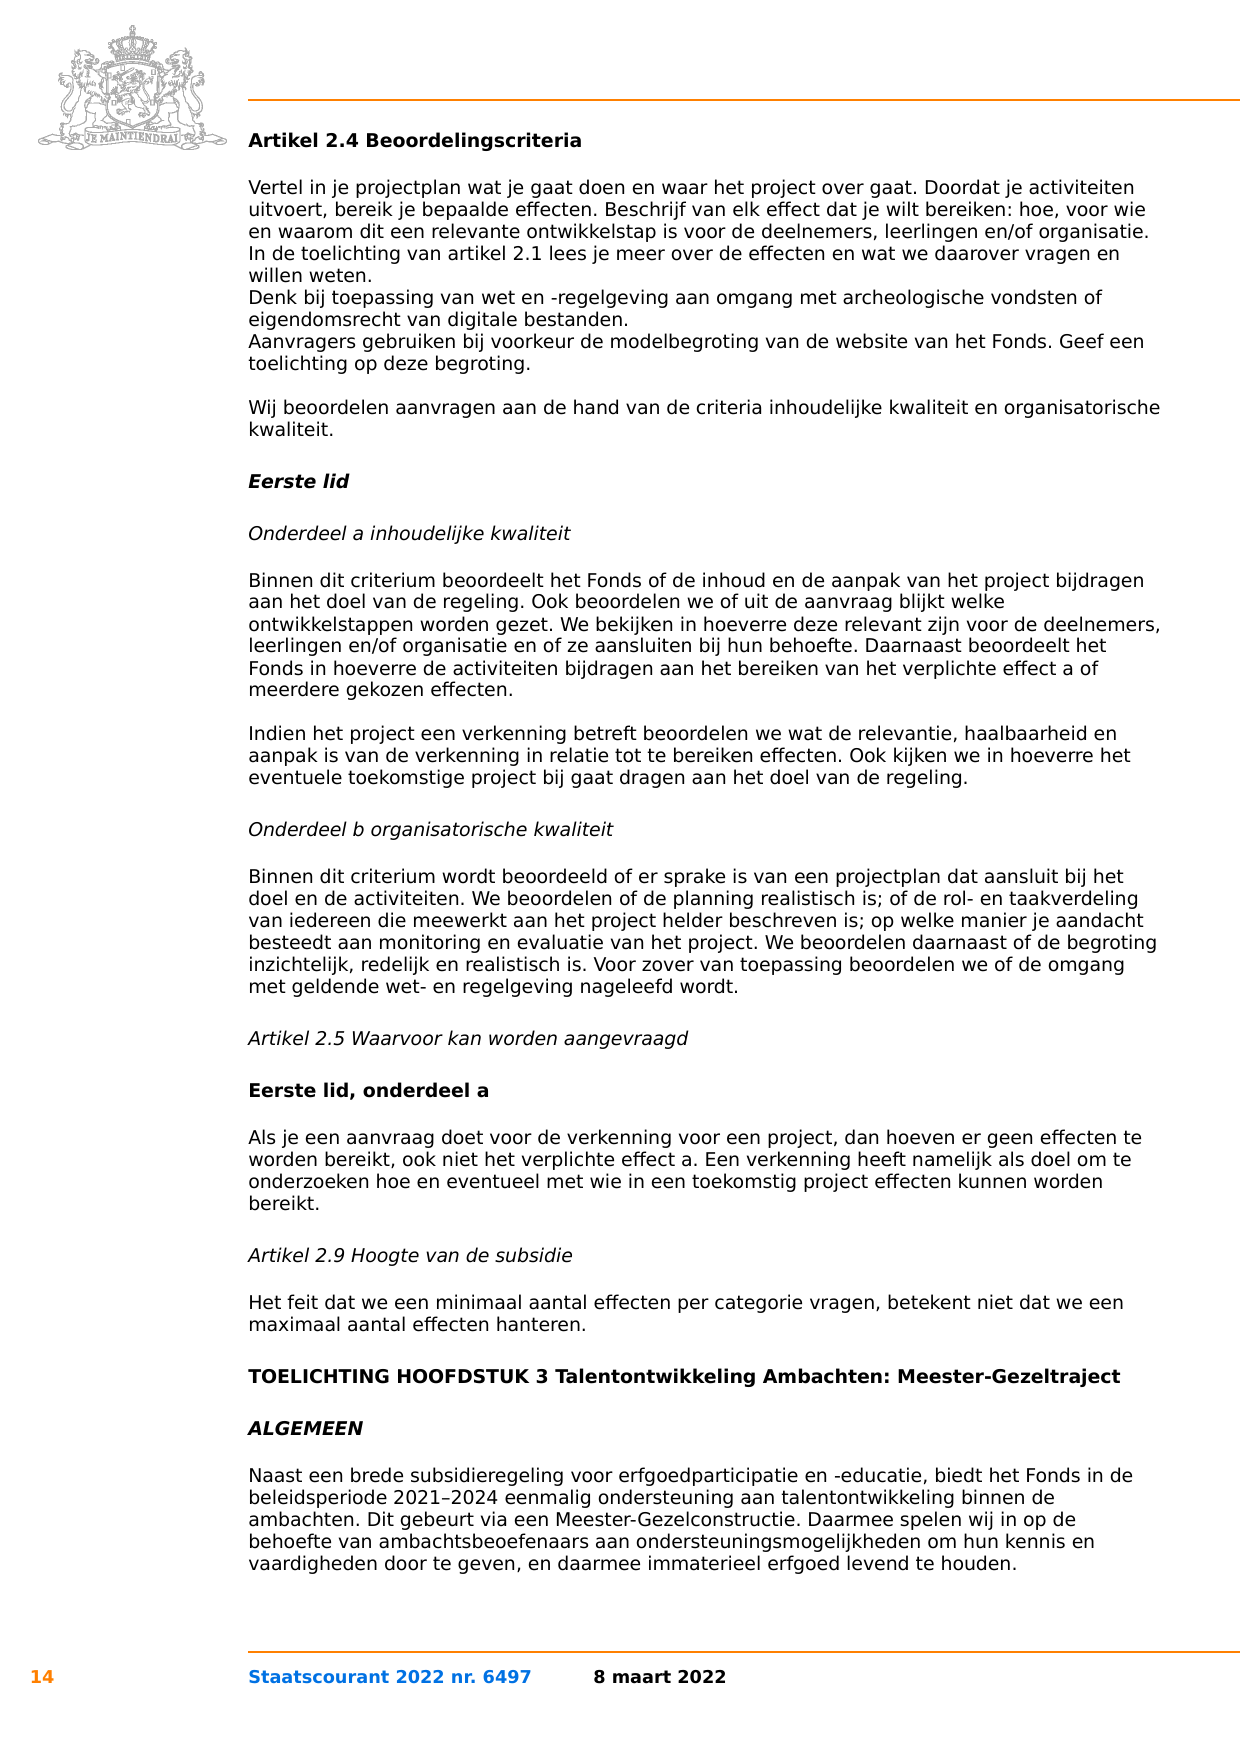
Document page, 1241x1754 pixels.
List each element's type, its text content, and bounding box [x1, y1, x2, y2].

text Binnen dit criterium beoordeelt het Fonds of de inhoud en de aanpak van het project bijdragen aan het doel van de regeling. Ook beoordelen we of uit de aanvraag blijkt welke ontwikkelstappen worden gezet. We bekijken in hoeverre deze relevant zijn voor de deelnemers, leerlingen en/of organisatie en of ze aansluiten bij hun behoefte. Daarnaast beoordeelt het Fonds in hoeverre de activiteiten bijdragen aan het bereiken van het verplichte effect a of meerdere gekozen effecten. [248, 569, 1163, 701]
subtitle Onderdeel a inhoudelijke kwaliteit [248, 522, 1163, 544]
subtitle TOELICHTING HOOFDSTUK 3 Talentontwikkeling Ambachten: Meester-Gezeltraject [248, 1366, 1163, 1388]
subtitle Eerste lid [248, 471, 1163, 492]
text Het feit dat we een minimaal aantal effecten per categorie vragen, betekent niet dat we een maximaal aantal effecten hanteren. [248, 1292, 1163, 1336]
subtitle Artikel 2.4 Beoordelingscriteria [248, 130, 1163, 152]
subtitle Artikel 2.5 Waarvoor kan worden aangevraagd [248, 1028, 1163, 1050]
subtitle ALGEMEEN [248, 1418, 1163, 1440]
text Vertel in je projectplan wat je gaat doen en waar het project over gaat. Doordat je activiteiten uitvoert, bereik je bepaalde effecten. Beschrijf van elk effect dat je wilt bereiken: hoe, voor wie en waarom dit een relevante ontwikkelstap is voor de deelnemers, leerlingen en/of organisatie. In de toelichting van artikel 2.1 lees je meer over de effecten en wat we daarover vragen en willen weten. [248, 177, 1163, 287]
text Denk bij toepassing van wet en -regelgeving aan omgang met archeologische vondsten of eigendomsrecht van digitale bestanden. [248, 287, 1163, 331]
text Naast een brede subsidieregeling voor erfgoedparticipatie en -educatie, biedt het Fonds in de beleidsperiode 2021–2024 eenmalig ondersteuning aan talentontwikkeling binnen de ambachten. Dit gebeurt via een Meester-Gezelconstructie. Daarmee spelen wij in op de behoefte van ambachtsbeoefenaars aan ondersteuningsmogelijkheden om hun kennis en vaardigheden door te geven, en daarmee immaterieel erfgoed levend te houden. [248, 1465, 1163, 1575]
subtitle Eerste lid, onderdeel a [248, 1080, 1163, 1102]
text Aanvragers gebruiken bij voorkeur de modelbegroting van de website van het Fonds. Geef een toelichting op deze begroting. [248, 331, 1163, 375]
text Binnen dit criterium wordt beoordeeld of er sprake is van een projectplan dat aansluit bij het doel en de activiteiten. We beoordelen of de planning realistisch is; of de rol- en taakverdeling van iedereen die meewerkt aan het project helder beschreven is; op welke manier je aandacht besteedt aan monitoring en evaluatie van het project. We beoordelen daarnaast of de begroting inzichtelijk, redelijk en realistisch is. Voor zover van toepassing beoordelen we of de omgang met geldende wet- en regelgeving nageleefd wordt. [248, 866, 1163, 998]
text Indien het project een verkenning betreft beoordelen we wat de relevantie, haalbaarheid en aanpak is van de verkenning in relatie tot te bereiken effecten. Ook kijken we in hoeverre het eventuele toekomstige project bij gaat dragen aan het doel van de regeling. [248, 723, 1163, 789]
picture [38, 25, 227, 150]
text Wij beoordelen aanvragen aan de hand van de criteria inhoudelijke kwaliteit en organisatorische kwaliteit. [248, 397, 1163, 441]
subtitle Onderdeel b organisatorische kwaliteit [248, 819, 1163, 841]
subtitle Artikel 2.9 Hoogte van de subsidie [248, 1245, 1163, 1267]
text Als je een aanvraag doet voor de verkenning voor een project, dan hoeven er geen effecten te worden bereikt, ook niet het verplichte effect a. Een verkenning heeft namelijk als doel om te onderzoeken hoe en eventueel met wie in een toekomstig project effecten kunnen worden bereikt. [248, 1127, 1163, 1215]
